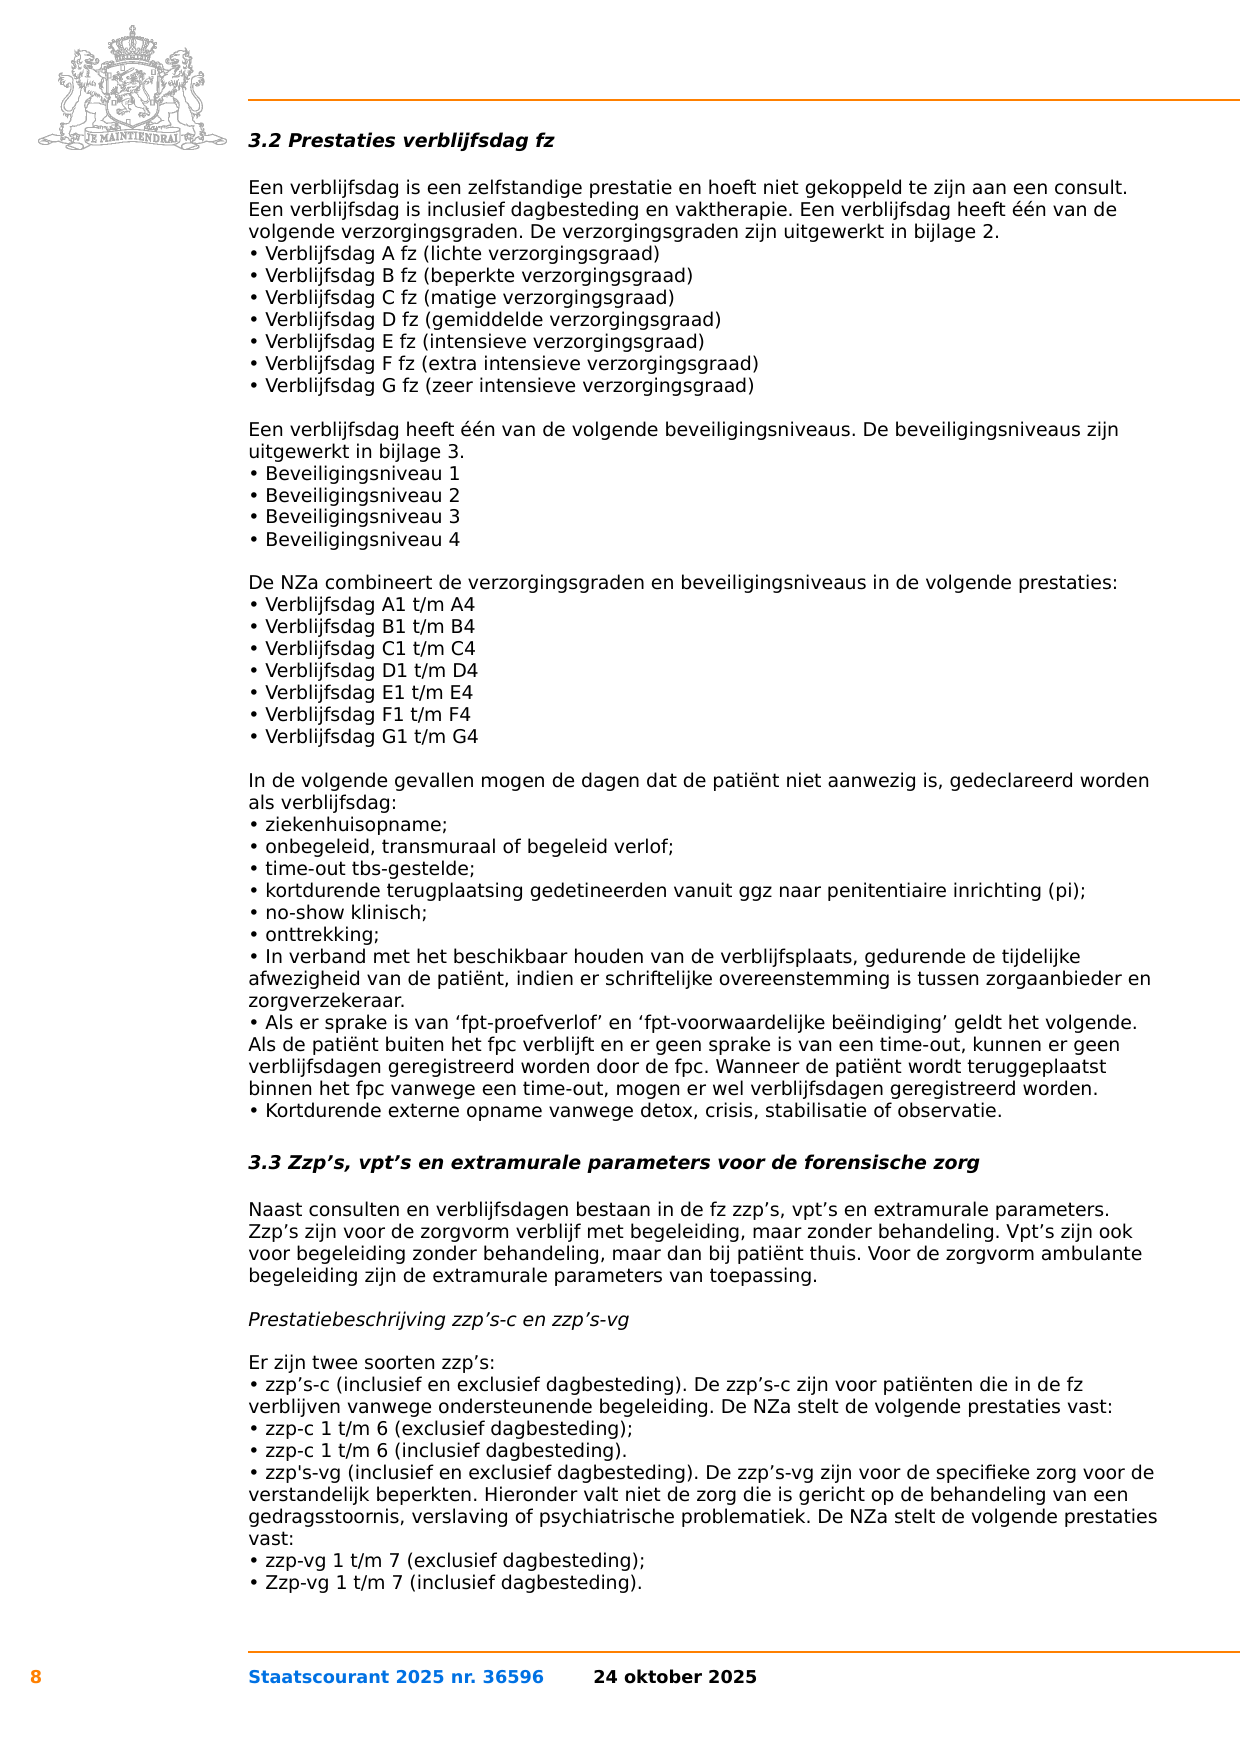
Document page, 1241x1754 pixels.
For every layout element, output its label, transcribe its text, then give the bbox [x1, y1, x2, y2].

text • Verblijfsdag A fz (lichte verzorgingsgraad) [248, 243, 1163, 265]
text • zzp-vg 1 t/m 7 (exclusief dagbesteding); [248, 1550, 1163, 1572]
text • ziekenhuisopname; [248, 814, 1163, 836]
text • time-out tbs-gestelde; [248, 858, 1163, 880]
text • Verblijfsdag A1 t/m A4 [248, 594, 1163, 616]
text • Verblijfsdag C fz (matige verzorgingsgraad) [248, 287, 1163, 309]
text Naast consulten en verblijfsdagen bestaan in de fz zzp’s, vpt’s en extramurale parameters. Zzp’s zijn voor de zorgvorm verblijf met begeleiding, maar zonder behandeling. Vpt’s zijn ook voor begeleiding zonder behandeling, maar dan bij patiënt thuis. Voor de zorgvorm ambulante begeleiding zijn de extramurale parameters van toepassing. [248, 1199, 1163, 1287]
subtitle Prestatiebeschrijving zzp’s-c en zzp’s-vg [248, 1308, 1163, 1330]
text • kortdurende terugplaatsing gedetineerden vanuit ggz naar penitentiaire inrichting (pi); [248, 880, 1163, 902]
text • Kortdurende externe opname vanwege detox, crisis, stabilisatie of observatie. [248, 1100, 1163, 1122]
text • no-show klinisch; [248, 902, 1163, 924]
text • In verband met het beschikbaar houden van de verblijfsplaats, gedurende de tijdelijke afwezigheid van de patiënt, indien er schriftelijke overeenstemming is tussen zorgaanbieder en zorgverzekeraar. [248, 946, 1163, 1012]
text Een verblijfsdag heeft één van de volgende beveiligingsniveaus. De beveiligingsniveaus zijn uitgewerkt in bijlage 3. [248, 418, 1163, 462]
text • Verblijfsdag G1 t/m G4 [248, 726, 1163, 748]
text • Als er sprake is van ‘fpt-proefverlof’ en ‘fpt-voorwaardelijke beëindiging’ geldt het volgende. Als de patiënt buiten het fpc verblijft en er geen sprake is van een time-out, kunnen er geen verblijfsdagen geregistreerd worden door de fpc. Wanneer de patiënt wordt teruggeplaatst binnen het fpc vanwege een time-out, mogen er wel verblijfsdagen geregistreerd worden. [248, 1012, 1163, 1100]
text • zzp’s-c (inclusief en exclusief dagbesteding). De zzp’s-c zijn voor patiënten die in de fz verblijven vanwege ondersteunende begeleiding. De NZa stelt de volgende prestaties vast: [248, 1374, 1163, 1418]
text • Verblijfsdag F fz (extra intensieve verzorgingsgraad) [248, 353, 1163, 375]
text Er zijn twee soorten zzp’s: [248, 1352, 1163, 1374]
text • onttrekking; [248, 924, 1163, 946]
text In de volgende gevallen mogen de dagen dat de patiënt niet aanwezig is, gedeclareerd worden als verblijfsdag: [248, 770, 1163, 814]
text • Beveiligingsniveau 2 [248, 484, 1163, 506]
text • zzp's-vg (inclusief en exclusief dagbesteding). De zzp’s-vg zijn voor de specifieke zorg voor de verstandelijk beperkten. Hieronder valt niet de zorg die is gericht op de behandeling van een gedragsstoornis, verslaving of psychiatrische problematiek. De NZa stelt de volgende prestaties vast: [248, 1462, 1163, 1550]
text • Verblijfsdag B1 t/m B4 [248, 616, 1163, 638]
text • onbegeleid, transmuraal of begeleid verlof; [248, 836, 1163, 858]
text • Zzp-vg 1 t/m 7 (inclusief dagbesteding). [248, 1572, 1163, 1594]
picture [38, 25, 227, 150]
text • Verblijfsdag F1 t/m F4 [248, 704, 1163, 726]
text • Verblijfsdag D1 t/m D4 [248, 660, 1163, 682]
subtitle 3.3 Zzp’s, vpt’s en extramurale parameters voor de forensische zorg [248, 1152, 1163, 1174]
text Een verblijfsdag is een zelfstandige prestatie en hoeft niet gekoppeld te zijn aan een consult. Een verblijfsdag is inclusief dagbesteding en vaktherapie. Een verblijfsdag heeft één van de volgende verzorgingsgraden. De verzorgingsgraden zijn uitgewerkt in bijlage 2. [248, 177, 1163, 243]
text • Beveiligingsniveau 4 [248, 528, 1163, 550]
text • Beveiligingsniveau 1 [248, 462, 1163, 484]
text • zzp-c 1 t/m 6 (exclusief dagbesteding); [248, 1418, 1163, 1440]
text • Verblijfsdag E fz (intensieve verzorgingsgraad) [248, 331, 1163, 353]
text De NZa combineert de verzorgingsgraden en beveiligingsniveaus in de volgende prestaties: [248, 572, 1163, 594]
text • zzp-c 1 t/m 6 (inclusief dagbesteding). [248, 1440, 1163, 1462]
text • Verblijfsdag B fz (beperkte verzorgingsgraad) [248, 265, 1163, 287]
text • Verblijfsdag G fz (zeer intensieve verzorgingsgraad) [248, 375, 1163, 397]
text • Verblijfsdag C1 t/m C4 [248, 638, 1163, 660]
text • Verblijfsdag D fz (gemiddelde verzorgingsgraad) [248, 309, 1163, 331]
subtitle 3.2 Prestaties verblijfsdag fz [248, 130, 1163, 152]
text • Verblijfsdag E1 t/m E4 [248, 682, 1163, 704]
text • Beveiligingsniveau 3 [248, 506, 1163, 528]
